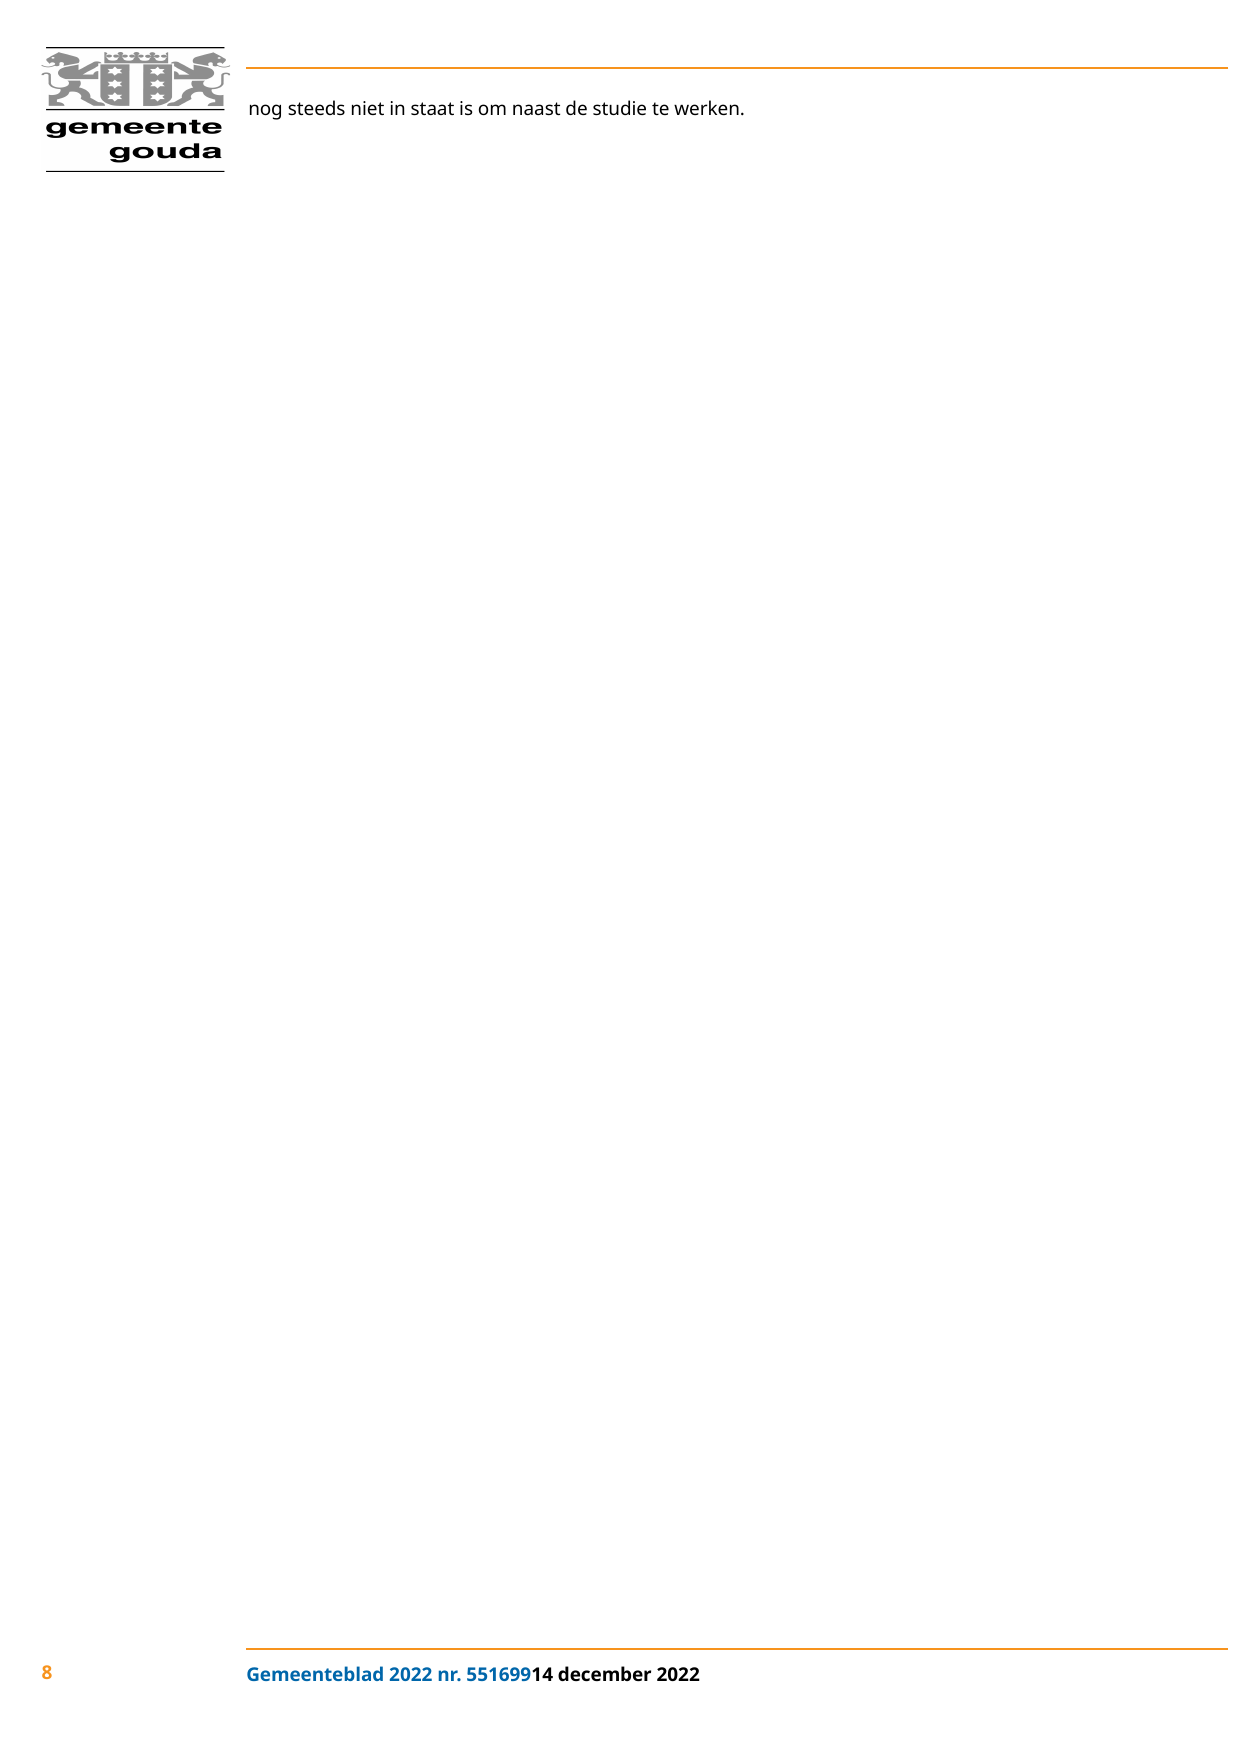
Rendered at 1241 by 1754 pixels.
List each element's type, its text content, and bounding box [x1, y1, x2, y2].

text nog steeds niet in staat is om naast de studie te werken. [248, 95, 1152, 121]
picture [41, 47, 231, 172]
